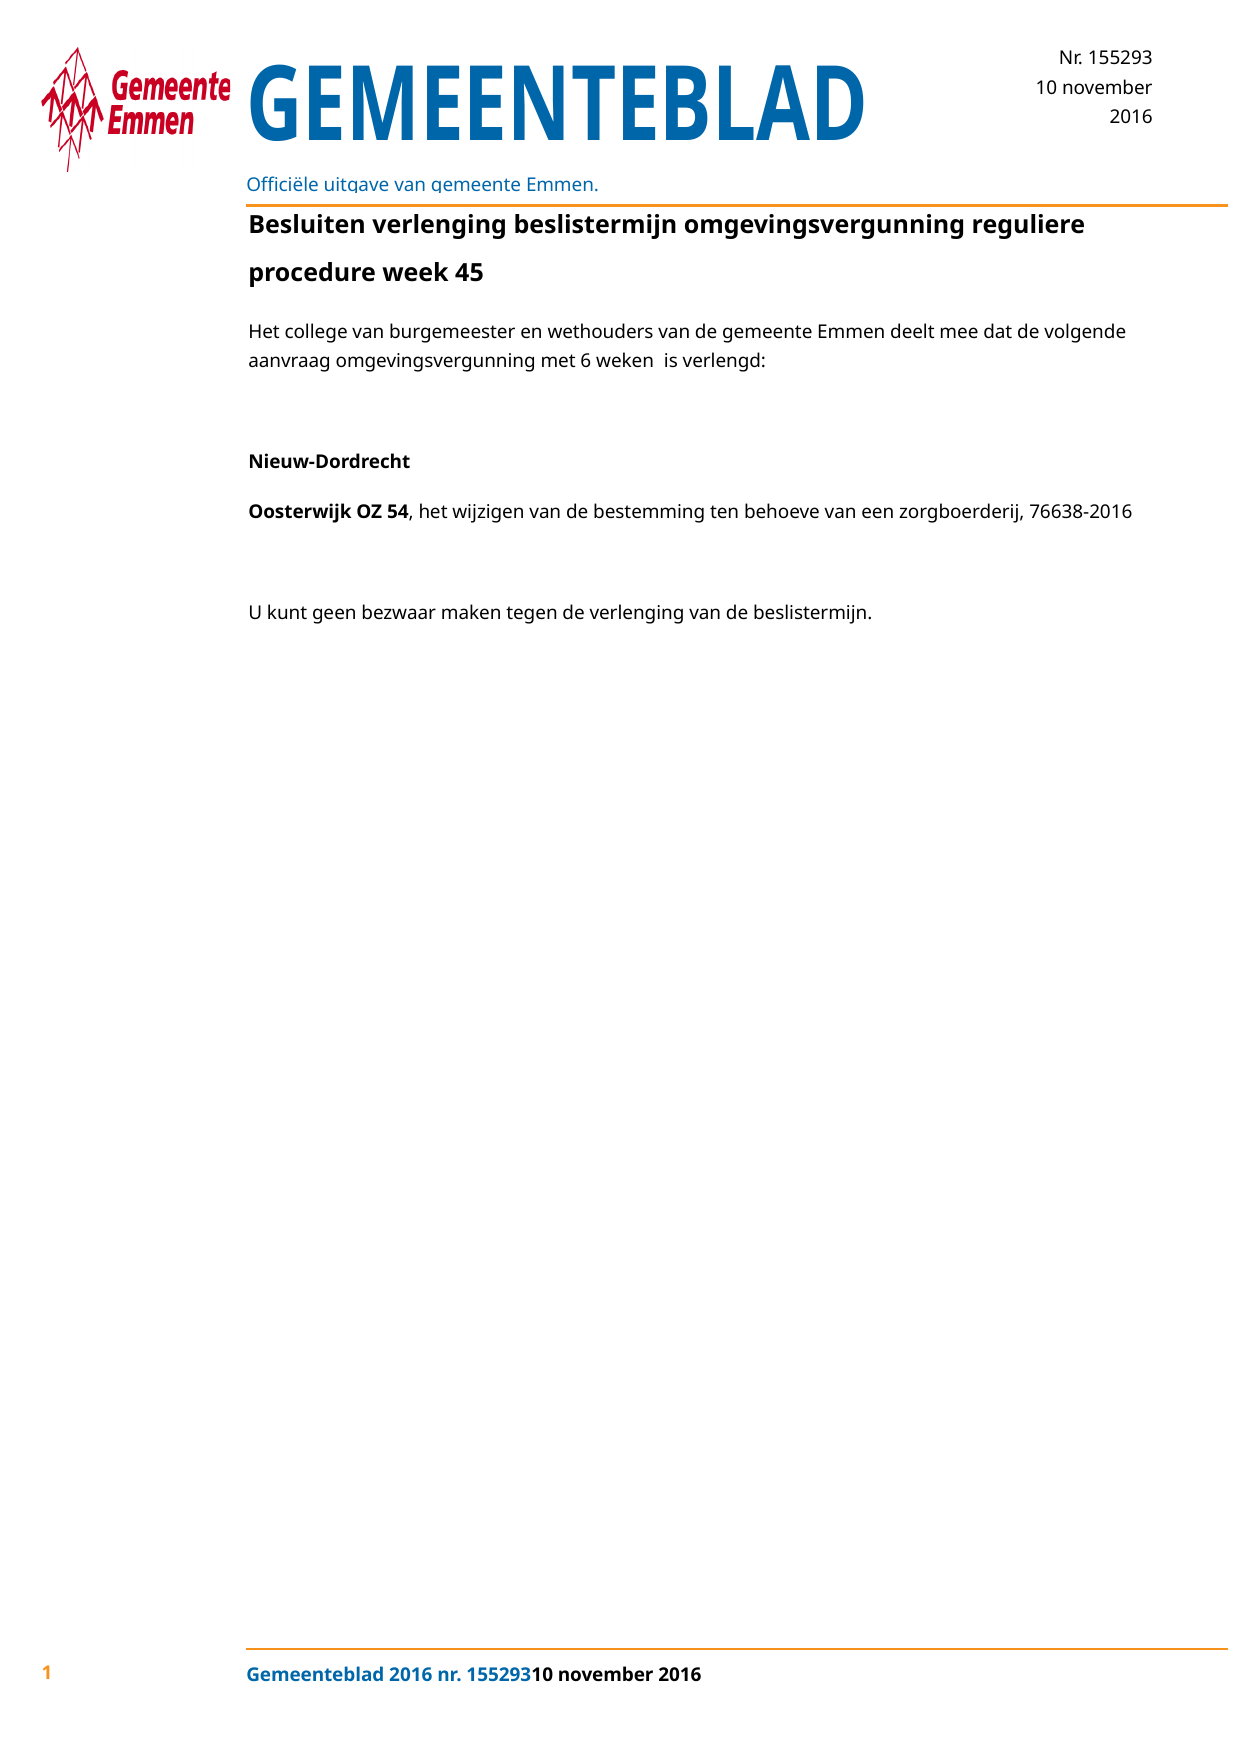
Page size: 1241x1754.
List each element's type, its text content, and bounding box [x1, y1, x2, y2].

picture [41, 47, 231, 172]
text Nieuw-Dordrecht [248, 448, 1152, 474]
text U kunt geen bezwaar maken tegen de verlenging van de beslistermijn. [248, 599, 1152, 625]
text Het college van burgemeester en wethouders van de gemeente Emmen deelt mee dat de volgende aanvraag omgevingsvergunning met 6 weken is verlengd: [248, 318, 1152, 373]
text Oosterwijk OZ 54, het wijzigen van de bestemming ten behoeve van een zorgboerderij, 76638-2016 [248, 499, 1152, 524]
text Besluiten verlenging beslistermijn omgevingsvergunning reguliere procedure week 45 [248, 207, 1152, 288]
